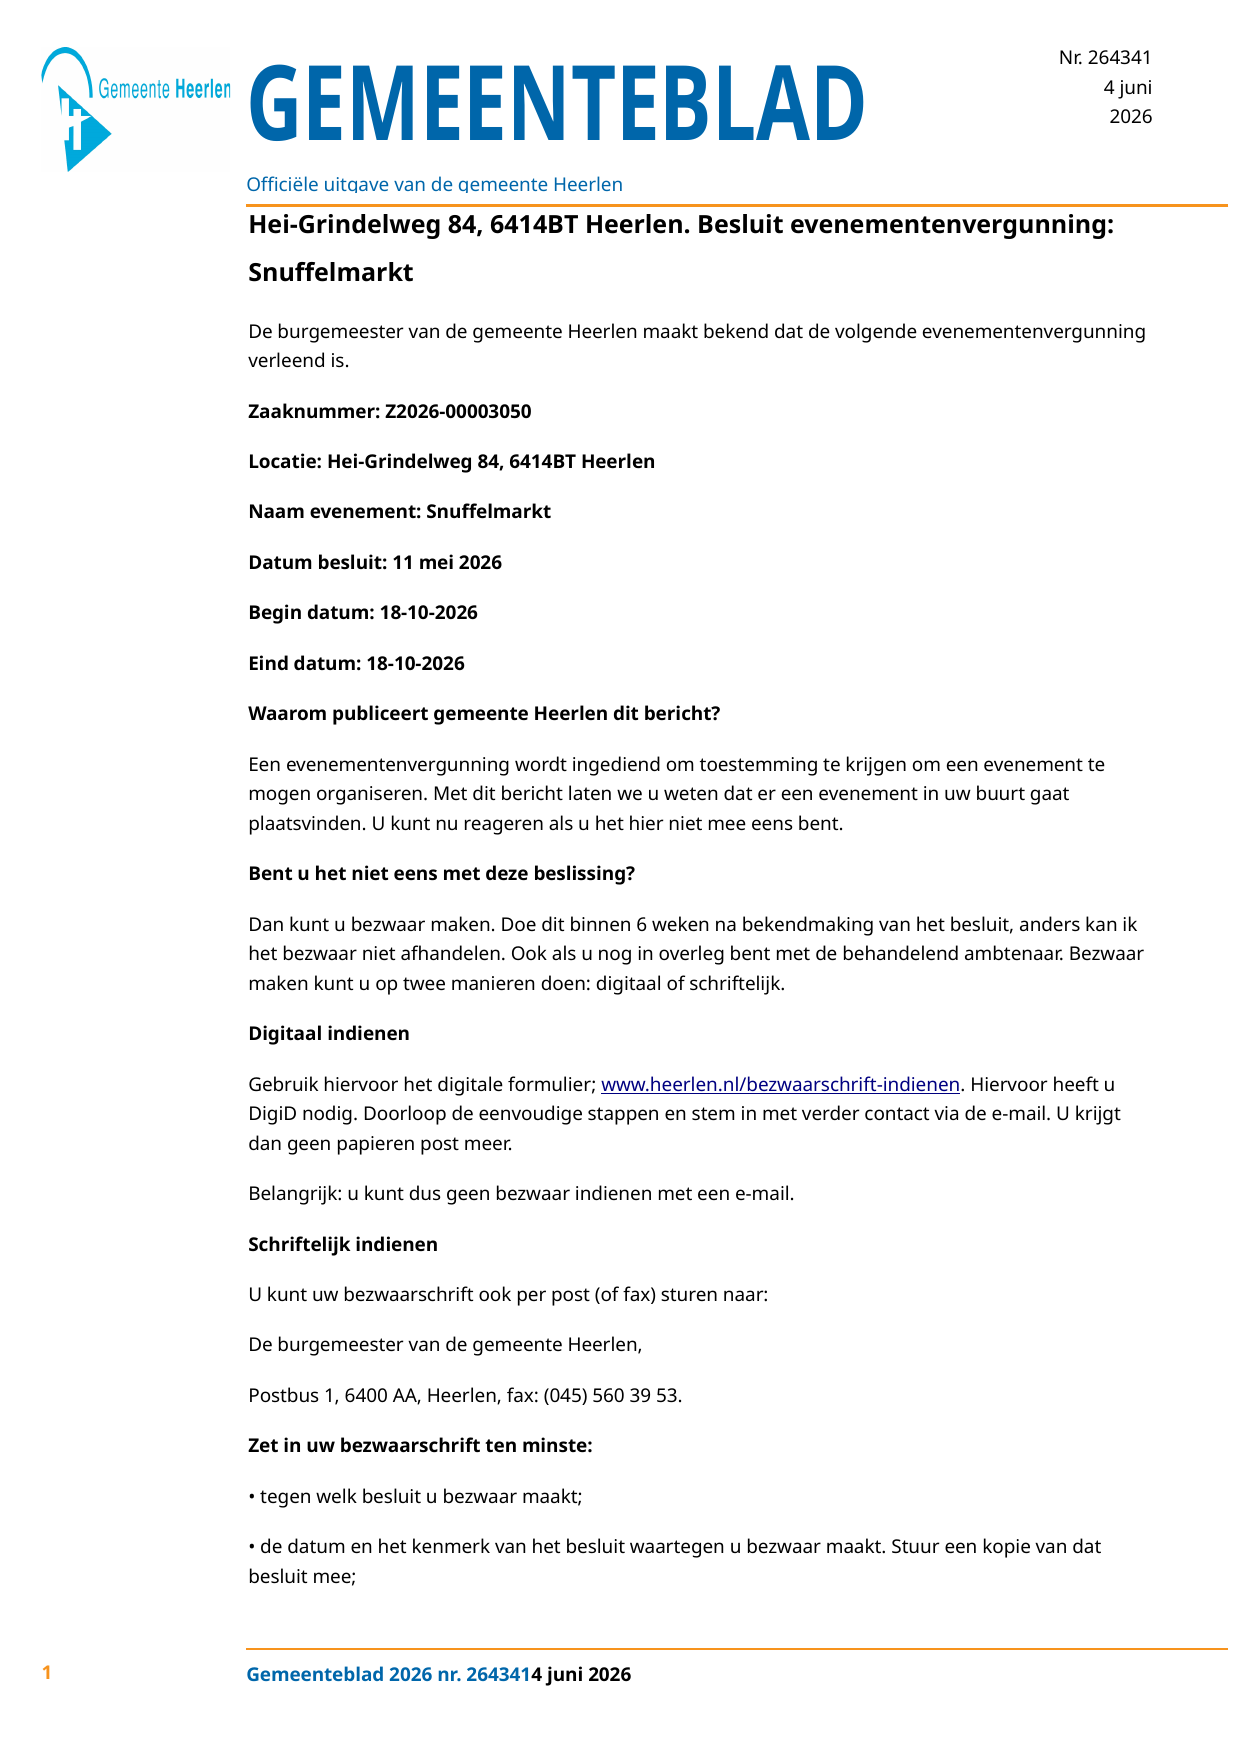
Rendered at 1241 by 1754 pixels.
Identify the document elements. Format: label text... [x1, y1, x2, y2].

text Hei-Grindelweg 84, 6414BT Heerlen. Besluit evenementenvergunning: Snuffelmarkt [248, 207, 1152, 288]
text Begin datum: 18-10-2026 [248, 599, 1152, 625]
text • de datum en het kenmerk van het besluit waartegen u bezwaar maakt. Stuur een kopie van dat besluit mee; [248, 1533, 1152, 1589]
picture [41, 47, 59, 70]
text Postbus 1, 6400 AA, Heerlen, fax: (045) 560 39 53. [248, 1382, 1152, 1408]
text Een evenementenvergunning wordt ingediend om toestemming te krijgen om een evenement te mogen organiseren. Met dit bericht laten we u weten dat er een evenement in uw buurt gaat plaatsvinden. U kunt nu reageren als u het hier niet mee eens bent. [248, 751, 1152, 836]
text • tegen welk besluit u bezwaar maakt; [248, 1483, 1152, 1509]
text De burgemeester van de gemeente Heerlen maakt bekend dat de volgende evenementenvergunning verleend is. [248, 318, 1152, 373]
text U kunt uw bezwaarschrift ook per post (of fax) sturen naar: [248, 1281, 1152, 1307]
text Datum besluit: 11 mei 2026 [248, 549, 1152, 575]
text De burgemeester van de gemeente Heerlen, [248, 1332, 1152, 1357]
text Zaaknummer: Z2026-00003050 [248, 398, 1152, 424]
text Belangrijk: u kunt dus geen bezwaar indienen met een e-mail. [248, 1180, 1152, 1206]
picture [41, 47, 231, 172]
text Locatie: Hei-Grindelweg 84, 6414BT Heerlen [248, 448, 1152, 474]
text Waarom publiceert gemeente Heerlen dit bericht? [248, 700, 1152, 726]
text Digitaal indienen [248, 1020, 1152, 1046]
text Zet in uw bezwaarschrift ten minste: [248, 1432, 1152, 1458]
text Naam evenement: Snuffelmarkt [248, 499, 1152, 524]
text Eind datum: 18-10-2026 [248, 650, 1152, 676]
text Dan kunt u bezwaar maken. Doe dit binnen 6 weken na bekendmaking van het besluit, anders kan ik het bezwaar niet afhandelen. Ook als u nog in overleg bent met de behandelend ambtenaar. Bezwaar maken kunt u op twee manieren doen: digitaal of schriftelijk. [248, 911, 1152, 996]
text Bent u het niet eens met deze beslissing? [248, 860, 1152, 886]
text Schriftelijk indienen [248, 1231, 1152, 1257]
text Gebruik hiervoor het digitale formulier; www.heerlen.nl/bezwaarschrift-indienen. Hiervoor heeft u DigiD nodig. Doorloop de eenvoudige stappen en stem in met verder contact via de e-mail. U krijgt dan geen papieren post meer. [248, 1071, 1152, 1156]
